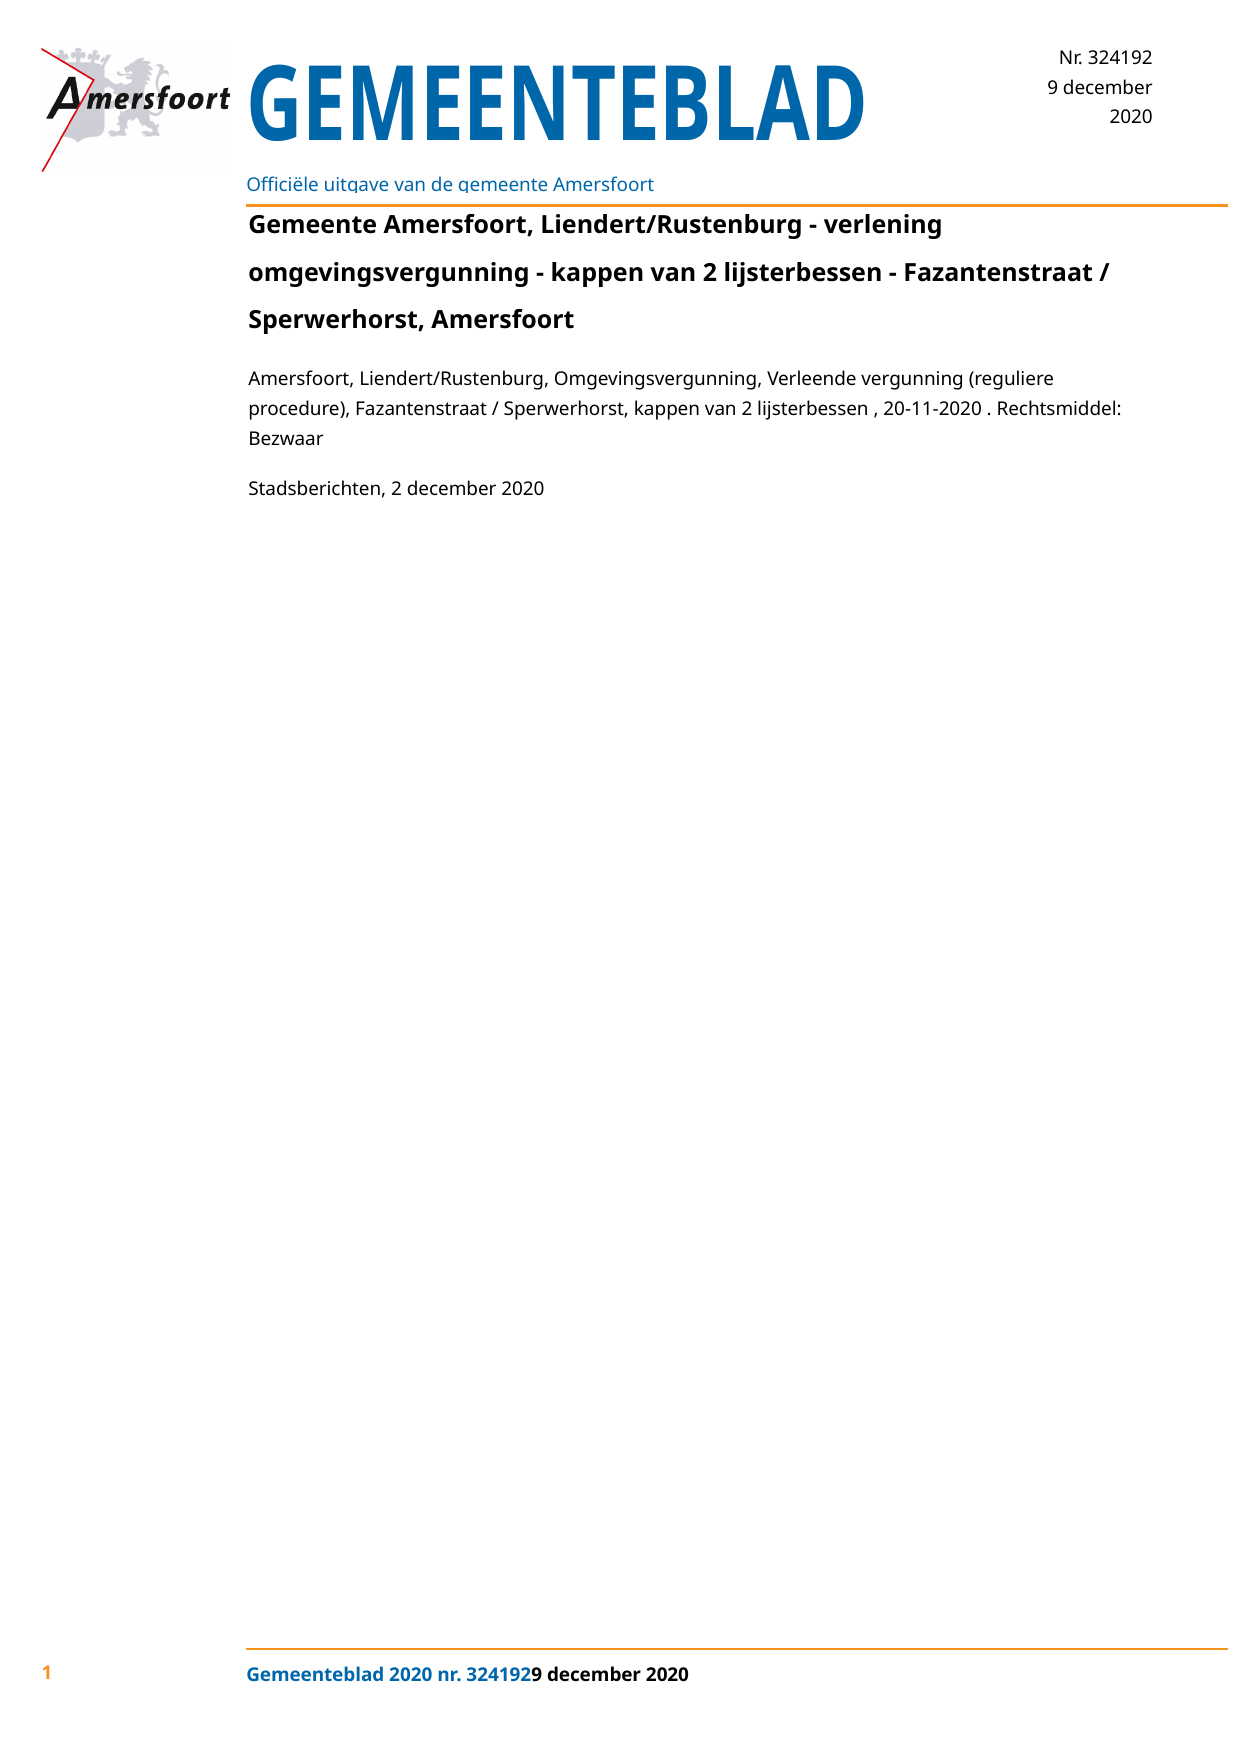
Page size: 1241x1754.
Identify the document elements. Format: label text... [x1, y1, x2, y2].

picture [41, 47, 231, 172]
text Gemeente Amersfoort, Liendert/Rustenburg - verlening omgevingsvergunning - kappen van 2 lijsterbessen - Fazantenstraat / Sperwerhorst, Amersfoort [248, 207, 1152, 336]
text Amersfoort, Liendert/Rustenburg, Omgevingsvergunning, Verleende vergunning (reguliere procedure), Fazantenstraat / Sperwerhorst, kappen van 2 lijsterbessen , 20-11-2020 . Rechtsmiddel: Bezwaar [248, 366, 1152, 450]
text Stadsberichten, 2 december 2020 [248, 475, 1152, 501]
